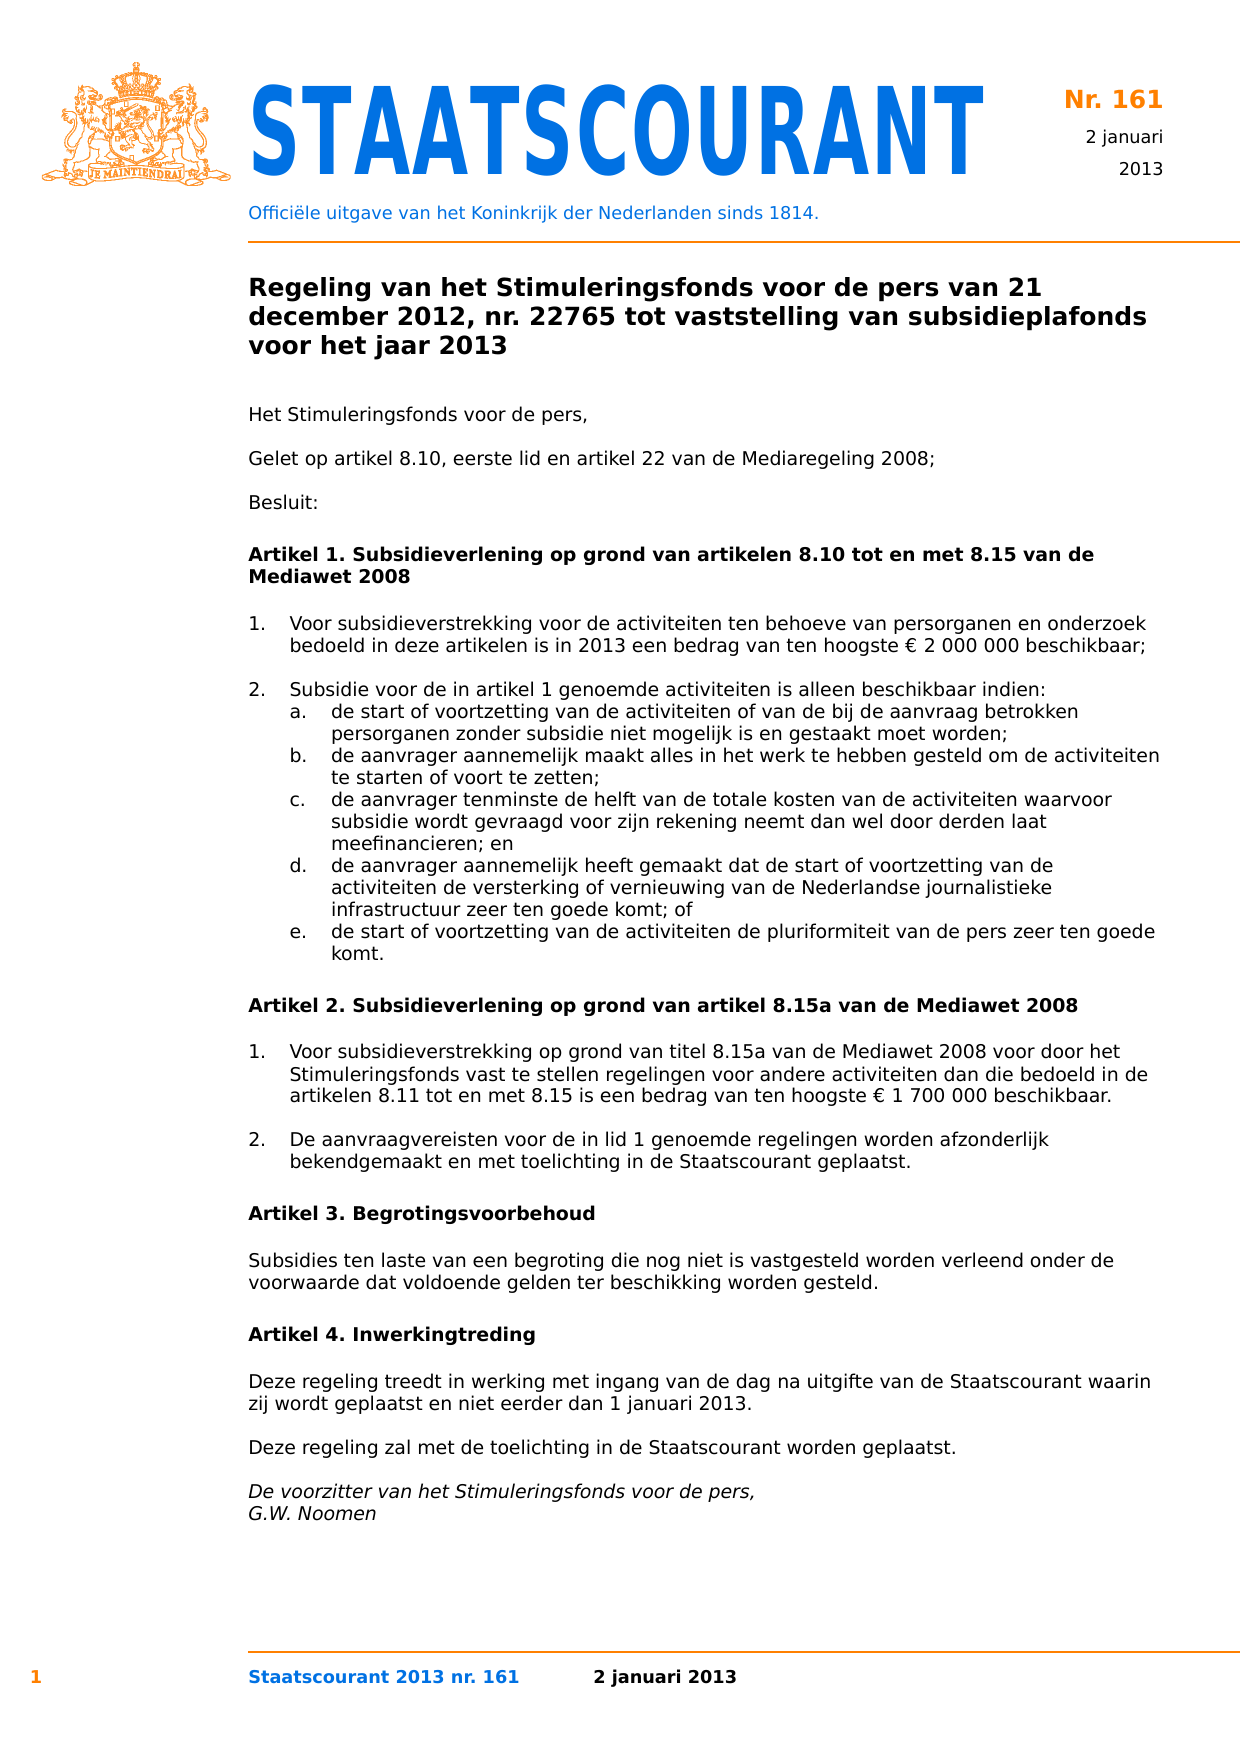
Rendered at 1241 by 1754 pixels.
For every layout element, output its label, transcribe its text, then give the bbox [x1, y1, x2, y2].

table_cell Officiële uitgave van het Koninkrijk der Nederlanden sinds 1814. [248, 203, 1240, 241]
text 1. Voor subsidieverstrekking voor de activiteiten ten behoeve van persorganen en onderzoek bedoeld in deze artikelen is in 2013 een bedrag van ten hoogste € 2 000 000 beschikbaar; [248, 613, 1163, 657]
subtitle Artikel 4. Inwerkingtreding [248, 1324, 1163, 1346]
subtitle Artikel 1. Subsidieverlening op grond van artikelen 8.10 tot en met 8.15 van de Mediawet 2008 [248, 544, 1163, 588]
table_cell 2 januari [998, 121, 1240, 153]
text Gelet op artikel 8.10, eerste lid en artikel 22 van de Mediaregeling 2008; [248, 448, 1163, 470]
table_cell 2013 [998, 153, 1240, 203]
text De voorzitter van het Stimuleringsfonds voor de pers, G.W. Noomen [248, 1481, 1163, 1525]
text c. de aanvrager tenminste de helft van de totale kosten van de activiteiten waarvoor subsidie wordt gevraagd voor zijn rekening neemt dan wel door derden laat meefinancieren; en [289, 789, 1163, 854]
subtitle Artikel 2. Subsidieverlening op grond van artikel 8.15a van de Mediawet 2008 [248, 994, 1163, 1016]
text 2. De aanvraagvereisten voor de in lid 1 genoemde regelingen worden afzonderlijk bekendgemaakt en met toelichting in de Staatscourant geplaatst. [248, 1129, 1163, 1173]
table_header STAATSCOURANT [248, 62, 998, 203]
text Besluit: [248, 492, 1163, 514]
text 2. Subsidie voor de in artikel 1 genoemde activiteiten is alleen beschikbaar indien: [248, 679, 1163, 701]
text e. de start of voortzetting van de activiteiten de pluriformiteit van de pers zeer ten goede komt. [289, 921, 1163, 964]
table_header [25, 62, 248, 241]
text d. de aanvrager aannemelijk heeft gemaakt dat de start of voortzetting van de activiteiten de versterking of vernieuwing van de Nederlandse journalistieke infrastructuur zeer ten goede komt; of [289, 854, 1163, 921]
text Deze regeling zal met de toelichting in de Staatscourant worden geplaatst. [248, 1437, 1163, 1459]
picture [41, 62, 231, 186]
text Subsidies ten laste van een begroting die nog niet is vastgesteld worden verleend onder de voorwaarde dat voldoende gelden ter beschikking worden gesteld. [248, 1250, 1163, 1294]
text 1. Voor subsidieverstrekking op grond van titel 8.15a van de Mediawet 2008 voor door het Stimuleringsfonds vast te stellen regelingen voor andere activiteiten dan die bedoeld in de artikelen 8.11 tot en met 8.15 is een bedrag van ten hoogste € 1 700 000 beschikbaar. [248, 1041, 1163, 1107]
table_header Nr. 161 [998, 62, 1240, 121]
text b. de aanvrager aannemelijk maakt alles in het werk te hebben gesteld om de activiteiten te starten of voort te zetten; [289, 745, 1163, 789]
text Deze regeling treedt in werking met ingang van de dag na uitgifte van de Staatscourant waarin zij wordt geplaatst en niet eerder dan 1 januari 2013. [248, 1371, 1163, 1415]
text Het Stimuleringsfonds voor de pers, [248, 404, 1163, 426]
text a. de start of voortzetting van de activiteiten of van de bij de aanvraag betrokken persorganen zonder subsidie niet mogelijk is en gestaakt moet worden; [289, 701, 1163, 745]
subtitle Regeling van het Stimuleringsfonds voor de pers van 21 december 2012, nr. 22765 tot vaststelling van subsidieplafonds voor het jaar 2013 [248, 273, 1163, 361]
subtitle Artikel 3. Begrotingsvoorbehoud [248, 1203, 1163, 1225]
